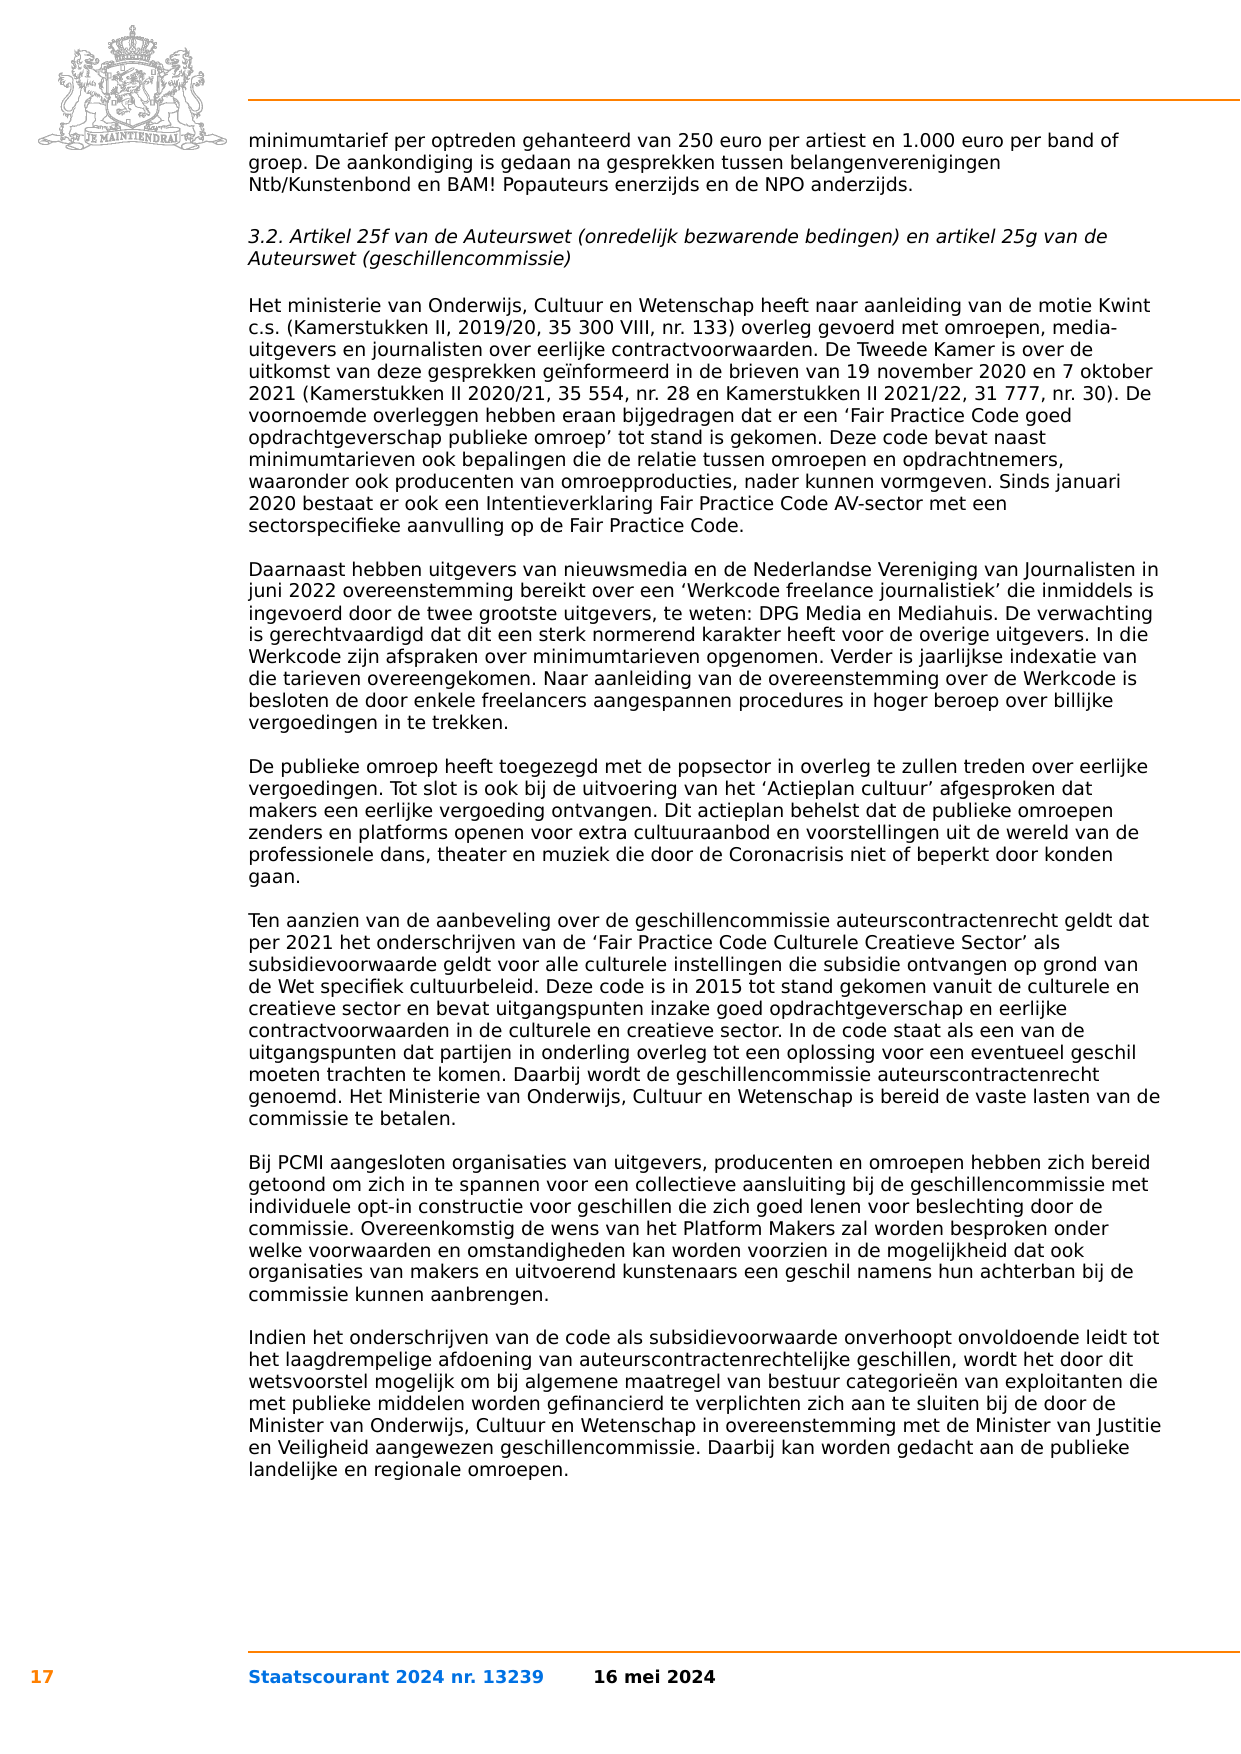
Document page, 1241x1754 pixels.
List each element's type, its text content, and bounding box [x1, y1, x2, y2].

text Daarnaast hebben uitgevers van nieuwsmedia en de Nederlandse Vereniging van Journalisten in juni 2022 overeenstemming bereikt over een ‘Werkcode freelance journalistiek’ die inmiddels is ingevoerd door de twee grootste uitgevers, te weten: DPG Media en Mediahuis. De verwachting is gerechtvaardigd dat dit een sterk normerend karakter heeft voor de overige uitgevers. In die Werkcode zijn afspraken over minimumtarieven opgenomen. Verder is jaarlijkse indexatie van die tarieven overeengekomen. Naar aanleiding van de overeenstemming over de Werkcode is besloten de door enkele freelancers aangespannen procedures in hoger beroep over billijke vergoedingen in te trekken. [248, 558, 1163, 734]
subtitle 3.2. Artikel 25f van de Auteurswet (onredelijk bezwarende bedingen) en artikel 25g van de Auteurswet (geschillencommissie) [248, 226, 1163, 270]
text minimumtarief per optreden gehanteerd van 250 euro per artiest en 1.000 euro per band of groep. De aankondiging is gedaan na gesprekken tussen belangenverenigingen Ntb/Kunstenbond en BAM! Popauteurs enerzijds en de NPO anderzijds. [248, 130, 1163, 196]
text Bij PCMI aangesloten organisaties van uitgevers, producenten en omroepen hebben zich bereid getoond om zich in te spannen voor een collectieve aansluiting bij de geschillencommissie met individuele opt-in constructie voor geschillen die zich goed lenen voor beslechting door de commissie. Overeenkomstig de wens van het Platform Makers zal worden besproken onder welke voorwaarden en omstandigheden kan worden voorzien in de mogelijkheid dat ook organisaties van makers en uitvoerend kunstenaars een geschil namens hun achterban bij de commissie kunnen aanbrengen. [248, 1152, 1163, 1305]
text Indien het onderschrijven van de code als subsidievoorwaarde onverhoopt onvoldoende leidt tot het laagdrempelige afdoening van auteurscontractenrechtelijke geschillen, wordt het door dit wetsvoorstel mogelijk om bij algemene maatregel van bestuur categorieën van exploitanten die met publieke middelen worden gefinancierd te verplichten zich aan te sluiten bij de door de Minister van Onderwijs, Cultuur en Wetenschap in overeenstemming met de Minister van Justitie en Veiligheid aangewezen geschillencommissie. Daarbij kan worden gedacht aan de publieke landelijke en regionale omroepen. [248, 1327, 1163, 1481]
picture [38, 25, 227, 150]
text Het ministerie van Onderwijs, Cultuur en Wetenschap heeft naar aanleiding van de motie Kwint c.s. (Kamerstukken II, 2019/20, 35 300 VIII, nr. 133) overleg gevoerd met omroepen, media-uitgevers en journalisten over eerlijke contractvoorwaarden. De Tweede Kamer is over de uitkomst van deze gesprekken geïnformeerd in de brieven van 19 november 2020 en 7 oktober 2021 (Kamerstukken II 2020/21, 35 554, nr. 28 en Kamerstukken II 2021/22, 31 777, nr. 30). De voornoemde overleggen hebben eraan bijgedragen dat er een ‘Fair Practice Code goed opdrachtgeverschap publieke omroep’ tot stand is gekomen. Deze code bevat naast minimumtarieven ook bepalingen die de relatie tussen omroepen en opdrachtnemers, waaronder ook producenten van omroepproducties, nader kunnen vormgeven. Sinds januari 2020 bestaat er ook een Intentieverklaring Fair Practice Code AV-sector met een sectorspecifieke aanvulling op de Fair Practice Code. [248, 295, 1163, 537]
text Ten aanzien van de aanbeveling over de geschillencommissie auteurscontractenrecht geldt dat per 2021 het onderschrijven van de ‘Fair Practice Code Culturele Creatieve Sector’ als subsidievoorwaarde geldt voor alle culturele instellingen die subsidie ontvangen op grond van de Wet specifiek cultuurbeleid. Deze code is in 2015 tot stand gekomen vanuit de culturele en creatieve sector en bevat uitgangspunten inzake goed opdrachtgeverschap en eerlijke contractvoorwaarden in de culturele en creatieve sector. In de code staat als een van de uitgangspunten dat partijen in onderling overleg tot een oplossing voor een eventueel geschil moeten trachten te komen. Daarbij wordt de geschillencommissie auteurscontractenrecht genoemd. Het Ministerie van Onderwijs, Cultuur en Wetenschap is bereid de vaste lasten van de commissie te betalen. [248, 910, 1163, 1130]
text De publieke omroep heeft toegezegd met de popsector in overleg te zullen treden over eerlijke vergoedingen. Tot slot is ook bij de uitvoering van het ‘Actieplan cultuur’ afgesproken dat makers een eerlijke vergoeding ontvangen. Dit actieplan behelst dat de publieke omroepen zenders en platforms openen voor extra cultuuraanbod en voorstellingen uit de wereld van de professionele dans, theater en muziek die door de Coronacrisis niet of beperkt door konden gaan. [248, 756, 1163, 888]
